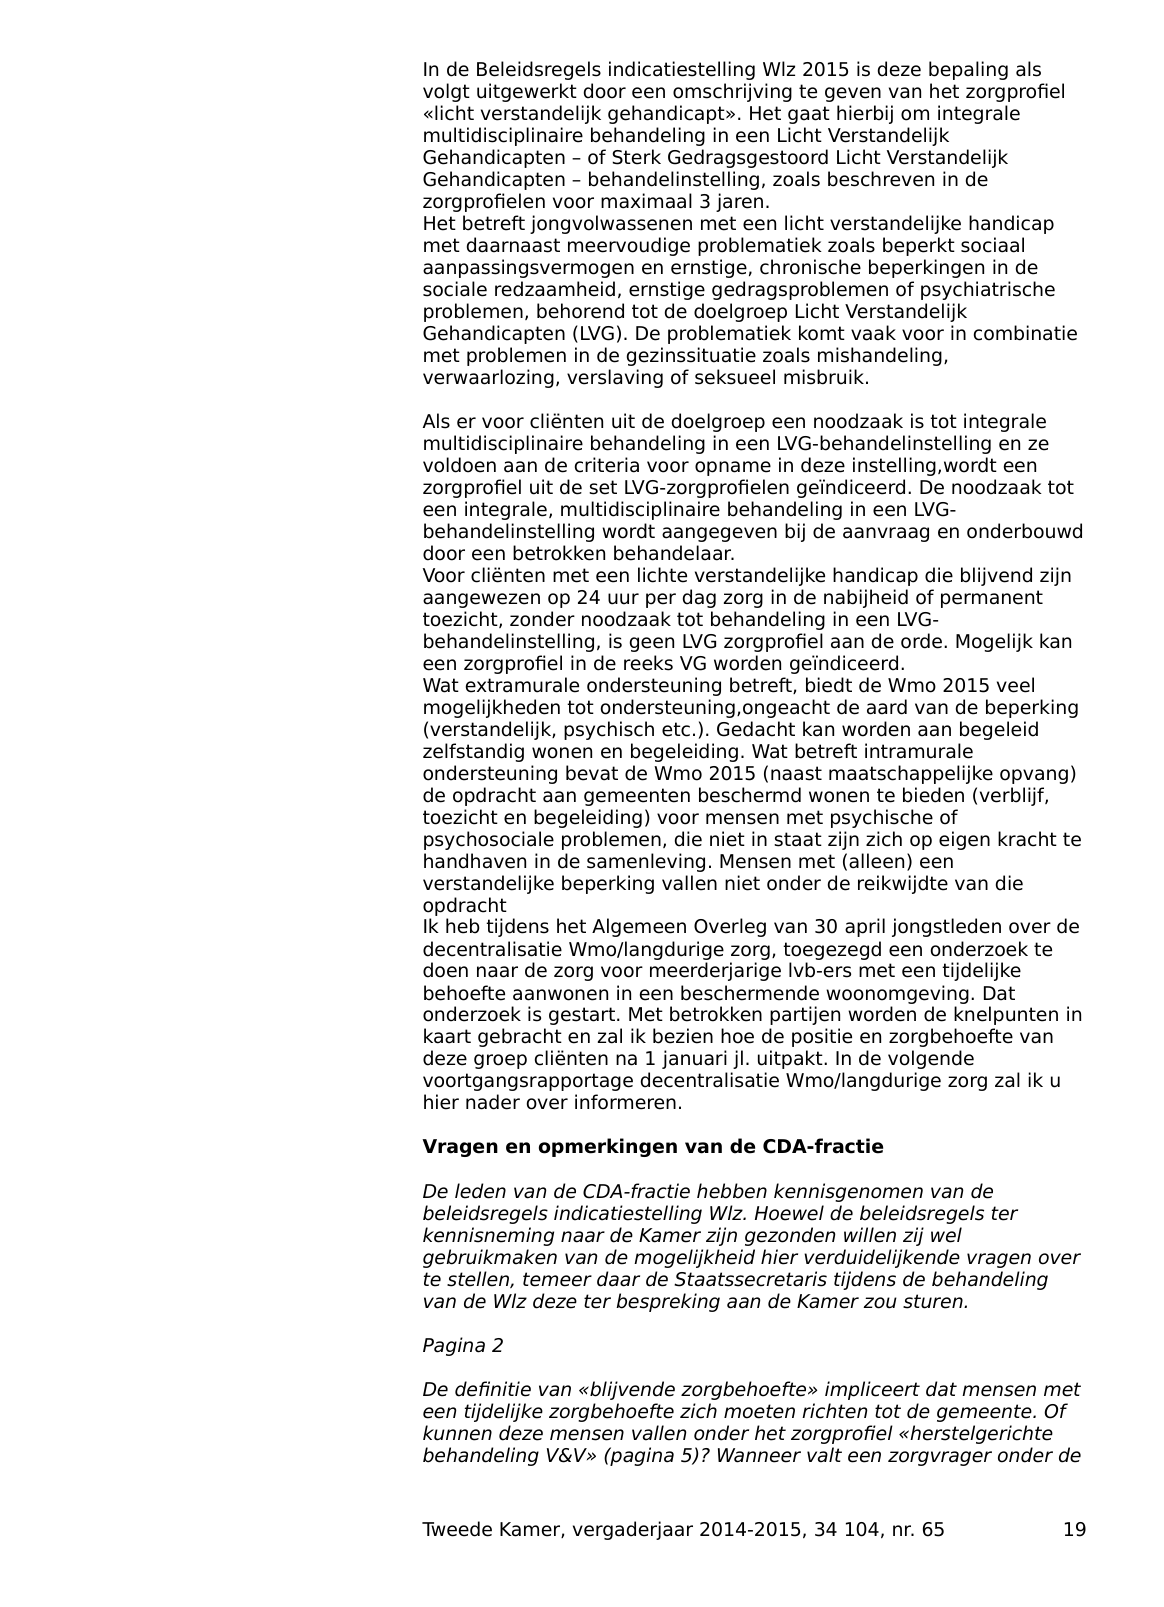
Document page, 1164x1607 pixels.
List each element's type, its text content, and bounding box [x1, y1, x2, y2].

text Ik heb tijdens het Algemeen Overleg van 30 april jongstleden over de decentralisatie Wmo/langdurige zorg, toegezegd een onderzoek te doen naar de zorg voor meerderjarige lvb-ers met een tijdelijke behoefte aanwonen in een beschermende woonomgeving. Dat onderzoek is gestart. Met betrokken partijen worden de knelpunten in kaart gebracht en zal ik bezien hoe de positie en zorgbehoefte van deze groep cliënten na 1 januari jl. uitpakt. In de volgende voortgangsrapportage decentralisatie Wmo/langdurige zorg zal ik u hier nader over informeren. [422, 916, 1087, 1114]
text Voor cliënten met een lichte verstandelijke handicap die blijvend zijn aangewezen op 24 uur per dag zorg in de nabijheid of permanent toezicht, zonder noodzaak tot behandeling in een LVG-behandelinstelling, is geen LVG zorgprofiel aan de orde. Mogelijk kan een zorgprofiel in de reeks VG worden geïndiceerd. [422, 565, 1087, 675]
text Als er voor cliënten uit de doelgroep een noodzaak is tot integrale multidisciplinaire behandeling in een LVG-behandelinstelling en ze voldoen aan de criteria voor opname in deze instelling,wordt een zorgprofiel uit de set LVG-zorgprofielen geïndiceerd. De noodzaak tot een integrale, multidisciplinaire behandeling in een LVG-behandelinstelling wordt aangegeven bij de aanvraag en onderbouwd door een betrokken behandelaar. [422, 411, 1087, 565]
subtitle Pagina 2 [422, 1335, 1087, 1357]
text Het betreft jongvolwassenen met een licht verstandelijke handicap met daarnaast meervoudige problematiek zoals beperkt sociaal aanpassingsvermogen en ernstige, chronische beperkingen in de sociale redzaamheid, ernstige gedragsproblemen of psychiatrische problemen, behorend tot de doelgroep Licht Verstandelijk Gehandicapten (LVG). De problematiek komt vaak voor in combinatie met problemen in de gezinssituatie zoals mishandeling, verwaarlozing, verslaving of seksueel misbruik. [422, 213, 1087, 389]
subtitle Vragen en opmerkingen van de CDA-fractie [422, 1136, 1087, 1158]
text In de Beleidsregels indicatiestelling Wlz 2015 is deze bepaling als volgt uitgewerkt door een omschrijving te geven van het zorgprofiel «licht verstandelijk gehandicapt». Het gaat hierbij om integrale multidisciplinaire behandeling in een Licht Verstandelijk Gehandicapten – of Sterk Gedragsgestoord Licht Verstandelijk Gehandicapten – behandelinstelling, zoals beschreven in de zorgprofielen voor maximaal 3 jaren. [422, 59, 1087, 213]
text Wat extramurale ondersteuning betreft, biedt de Wmo 2015 veel mogelijkheden tot ondersteuning,ongeacht de aard van de beperking (verstandelijk, psychisch etc.). Gedacht kan worden aan begeleid zelfstandig wonen en begeleiding. Wat betreft intramurale ondersteuning bevat de Wmo 2015 (naast maatschappelijke opvang) de opdracht aan gemeenten beschermd wonen te bieden (verblijf, toezicht en begeleiding) voor mensen met psychische of psychosociale problemen, die niet in staat zijn zich op eigen kracht te handhaven in de samenleving. Mensen met (alleen) een verstandelijke beperking vallen niet onder de reikwijdte van die opdracht [422, 675, 1087, 916]
text De definitie van «blijvende zorgbehoefte» impliceert dat mensen met een tijdelijke zorgbehoefte zich moeten richten tot de gemeente. Of kunnen deze mensen vallen onder het zorgprofiel «herstelgerichte behandeling V&V» (pagina 5)? Wanneer valt een zorgvrager onder de [422, 1379, 1087, 1467]
text De leden van de CDA-fractie hebben kennisgenomen van de beleidsregels indicatiestelling Wlz. Hoewel de beleidsregels ter kennisneming naar de Kamer zijn gezonden willen zij wel gebruikmaken van de mogelijkheid hier verduidelijkende vragen over te stellen, temeer daar de Staatssecretaris tijdens de behandeling van de Wlz deze ter bespreking aan de Kamer zou sturen. [422, 1181, 1087, 1312]
